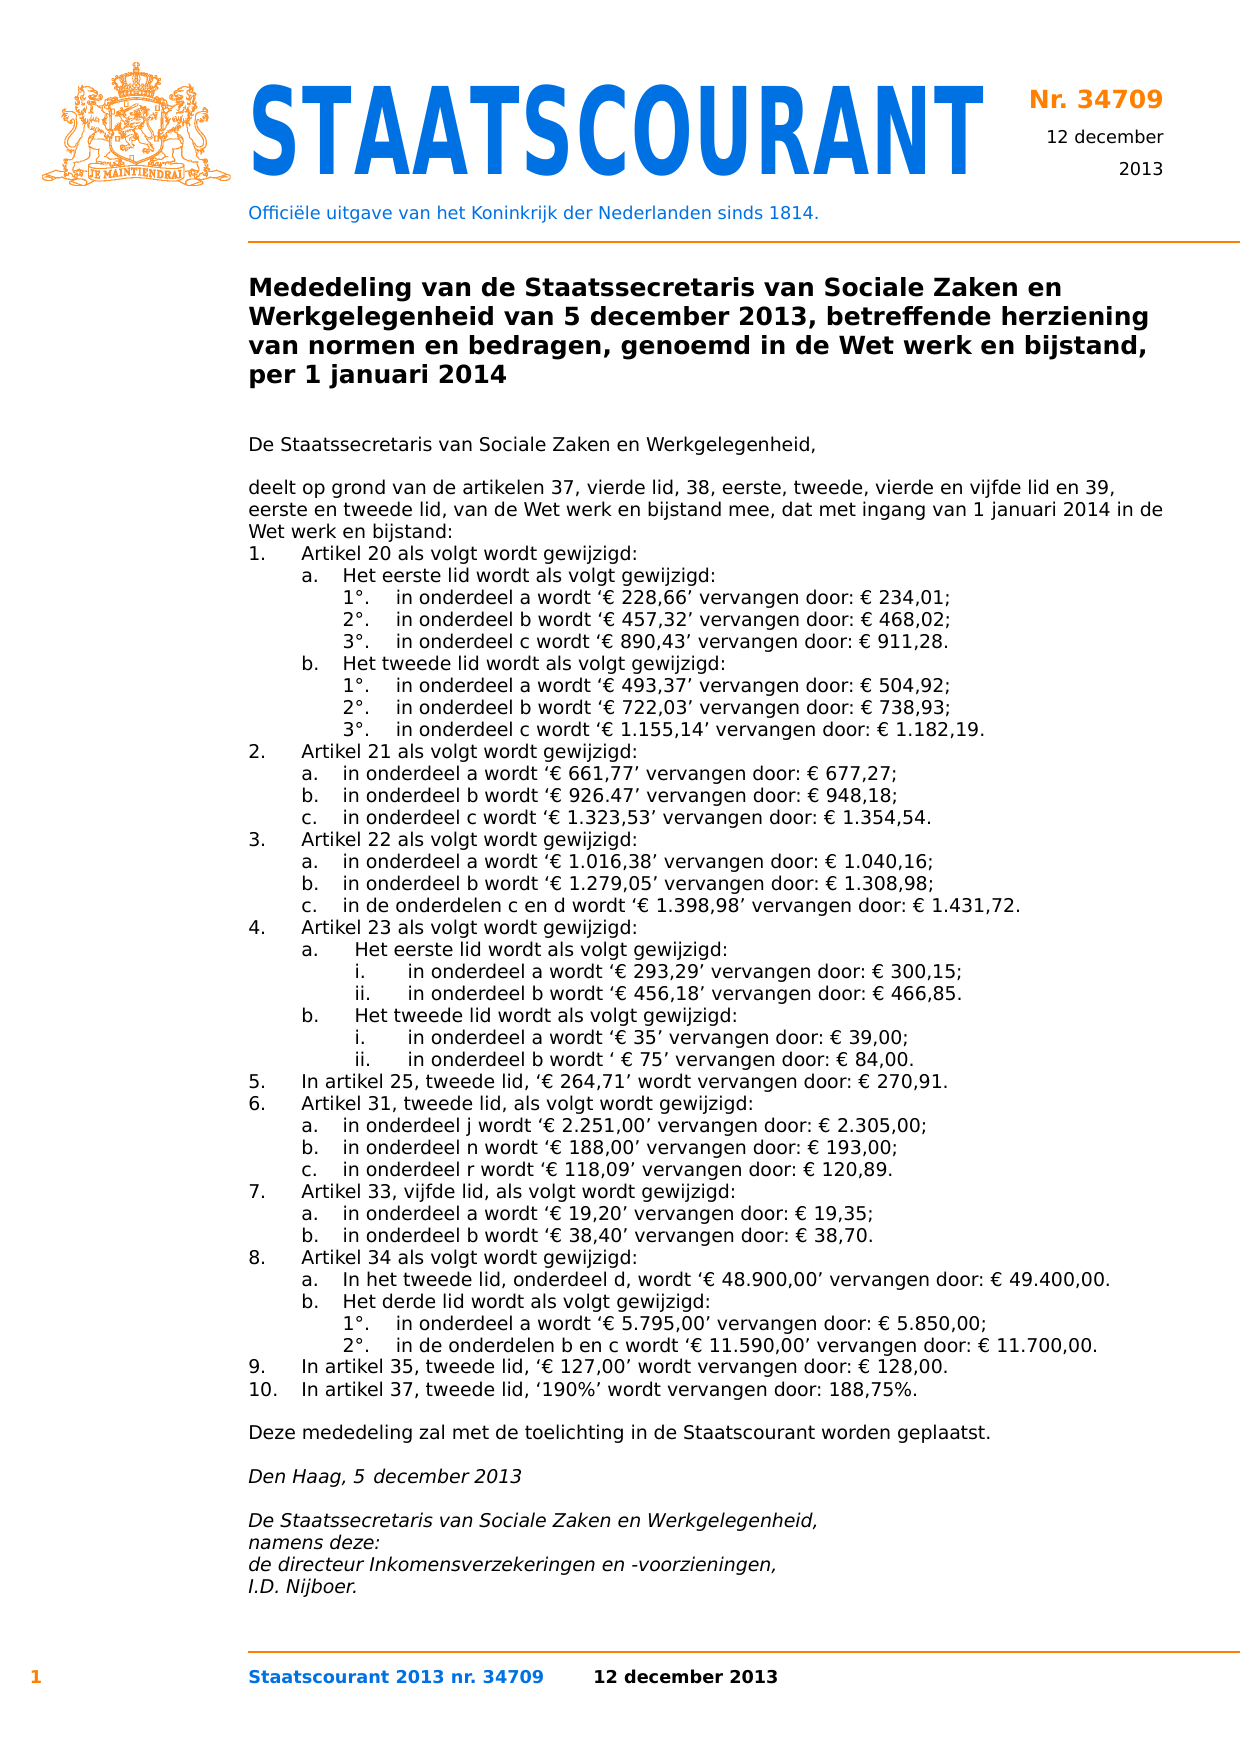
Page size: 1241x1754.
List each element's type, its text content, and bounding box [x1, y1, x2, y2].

text b. in onderdeel b wordt ‘€ 1.279,05’ vervangen door: € 1.308,98; [301, 873, 1163, 895]
text 7. Artikel 33, vijfde lid, als volgt wordt gewijzigd: [248, 1181, 1163, 1203]
text 9. In artikel 35, tweede lid, ‘€ 127,00’ wordt vervangen door: € 128,00. [248, 1356, 1163, 1378]
text 2. Artikel 21 als volgt wordt gewijzigd: [248, 741, 1163, 763]
text 3°. in onderdeel c wordt ‘€ 1.155,14’ vervangen door: € 1.182,19. [342, 719, 1163, 741]
text 10. In artikel 37, tweede lid, ‘190%’ wordt vervangen door: 188,75%. [248, 1378, 1163, 1400]
text De Staatssecretaris van Sociale Zaken en Werkgelegenheid, namens deze: de directeur Inkomensverzekeringen en -voorzieningen, I.D. Nijboer. [248, 1510, 1163, 1598]
text 3. Artikel 22 als volgt wordt gewijzigd: [248, 829, 1163, 851]
text b. Het derde lid wordt als volgt gewijzigd: [301, 1291, 1163, 1312]
text deelt op grond van de artikelen 37, vierde lid, 38, eerste, tweede, vierde en vijfde lid en 39, eerste en tweede lid, van de Wet werk en bijstand mee, dat met ingang van 1 januari 2014 in de Wet werk en bijstand: [248, 477, 1163, 543]
text a. in onderdeel a wordt ‘€ 661,77’ vervangen door: € 677,27; [301, 763, 1163, 785]
text 2°. in onderdeel b wordt ‘€ 722,03’ vervangen door: € 738,93; [342, 697, 1163, 719]
subtitle Mededeling van de Staatssecretaris van Sociale Zaken en Werkgelegenheid van 5 december 2013, betreffende herziening van normen en bedragen, genoemd in de Wet werk en bijstand, per 1 januari 2014 [248, 273, 1163, 390]
text i. in onderdeel a wordt ‘€ 293,29’ vervangen door: € 300,15; [354, 961, 1163, 983]
text b. in onderdeel n wordt ‘€ 188,00’ vervangen door: € 193,00; [301, 1137, 1163, 1159]
table_cell 12 december [998, 121, 1240, 153]
text b. Het tweede lid wordt als volgt gewijzigd: [301, 653, 1163, 675]
text c. in onderdeel c wordt ‘€ 1.323,53’ vervangen door: € 1.354,54. [301, 807, 1163, 829]
text 1°. in onderdeel a wordt ‘€ 5.795,00’ vervangen door: € 5.850,00; [342, 1312, 1163, 1334]
text a. in onderdeel j wordt ‘€ 2.251,00’ vervangen door: € 2.305,00; [301, 1115, 1163, 1137]
text 6. Artikel 31, tweede lid, als volgt wordt gewijzigd: [248, 1093, 1163, 1115]
table_cell 2013 [998, 153, 1240, 203]
text ii. in onderdeel b wordt ‘€ 456,18’ vervangen door: € 466,85. [354, 983, 1163, 1005]
table_header [25, 62, 248, 241]
text 5. In artikel 25, tweede lid, ‘€ 264,71’ wordt vervangen door: € 270,91. [248, 1071, 1163, 1093]
text b. in onderdeel b wordt ‘€ 38,40’ vervangen door: € 38,70. [301, 1224, 1163, 1247]
text i. in onderdeel a wordt ‘€ 35’ vervangen door: € 39,00; [354, 1027, 1163, 1049]
table_header Nr. 34709 [998, 62, 1240, 121]
text a. in onderdeel a wordt ‘€ 1.016,38’ vervangen door: € 1.040,16; [301, 851, 1163, 873]
text Den Haag, 5 december 2013 [248, 1466, 1163, 1488]
picture [41, 62, 231, 186]
text 2°. in onderdeel b wordt ‘€ 457,32’ vervangen door: € 468,02; [342, 609, 1163, 631]
text Deze mededeling zal met de toelichting in de Staatscourant worden geplaatst. [248, 1422, 1163, 1444]
text De Staatssecretaris van Sociale Zaken en Werkgelegenheid, [248, 433, 1163, 455]
text ii. in onderdeel b wordt ‘ € 75’ vervangen door: € 84,00. [354, 1049, 1163, 1071]
table_header STAATSCOURANT [248, 62, 998, 203]
text b. Het tweede lid wordt als volgt gewijzigd: [301, 1005, 1163, 1027]
text 8. Artikel 34 als volgt wordt gewijzigd: [248, 1247, 1163, 1268]
text a. in onderdeel a wordt ‘€ 19,20’ vervangen door: € 19,35; [301, 1203, 1163, 1224]
text a. In het tweede lid, onderdeel d, wordt ‘€ 48.900,00’ vervangen door: € 49.400,00. [301, 1268, 1163, 1291]
text 1°. in onderdeel a wordt ‘€ 228,66’ vervangen door: € 234,01; [342, 587, 1163, 609]
text 2°. in de onderdelen b en c wordt ‘€ 11.590,00’ vervangen door: € 11.700,00. [342, 1334, 1163, 1356]
text a. Het eerste lid wordt als volgt gewijzigd: [301, 565, 1163, 587]
table_cell Officiële uitgave van het Koninkrijk der Nederlanden sinds 1814. [248, 203, 1240, 241]
text b. in onderdeel b wordt ‘€ 926.47’ vervangen door: € 948,18; [301, 785, 1163, 807]
text c. in de onderdelen c en d wordt ‘€ 1.398,98’ vervangen door: € 1.431,72. [301, 895, 1163, 917]
text 1. Artikel 20 als volgt wordt gewijzigd: [248, 543, 1163, 565]
text a. Het eerste lid wordt als volgt gewijzigd: [301, 939, 1163, 961]
text 1°. in onderdeel a wordt ‘€ 493,37’ vervangen door: € 504,92; [342, 675, 1163, 697]
text 3°. in onderdeel c wordt ‘€ 890,43’ vervangen door: € 911,28. [342, 631, 1163, 653]
text c. in onderdeel r wordt ‘€ 118,09’ vervangen door: € 120,89. [301, 1159, 1163, 1181]
text 4. Artikel 23 als volgt wordt gewijzigd: [248, 917, 1163, 939]
